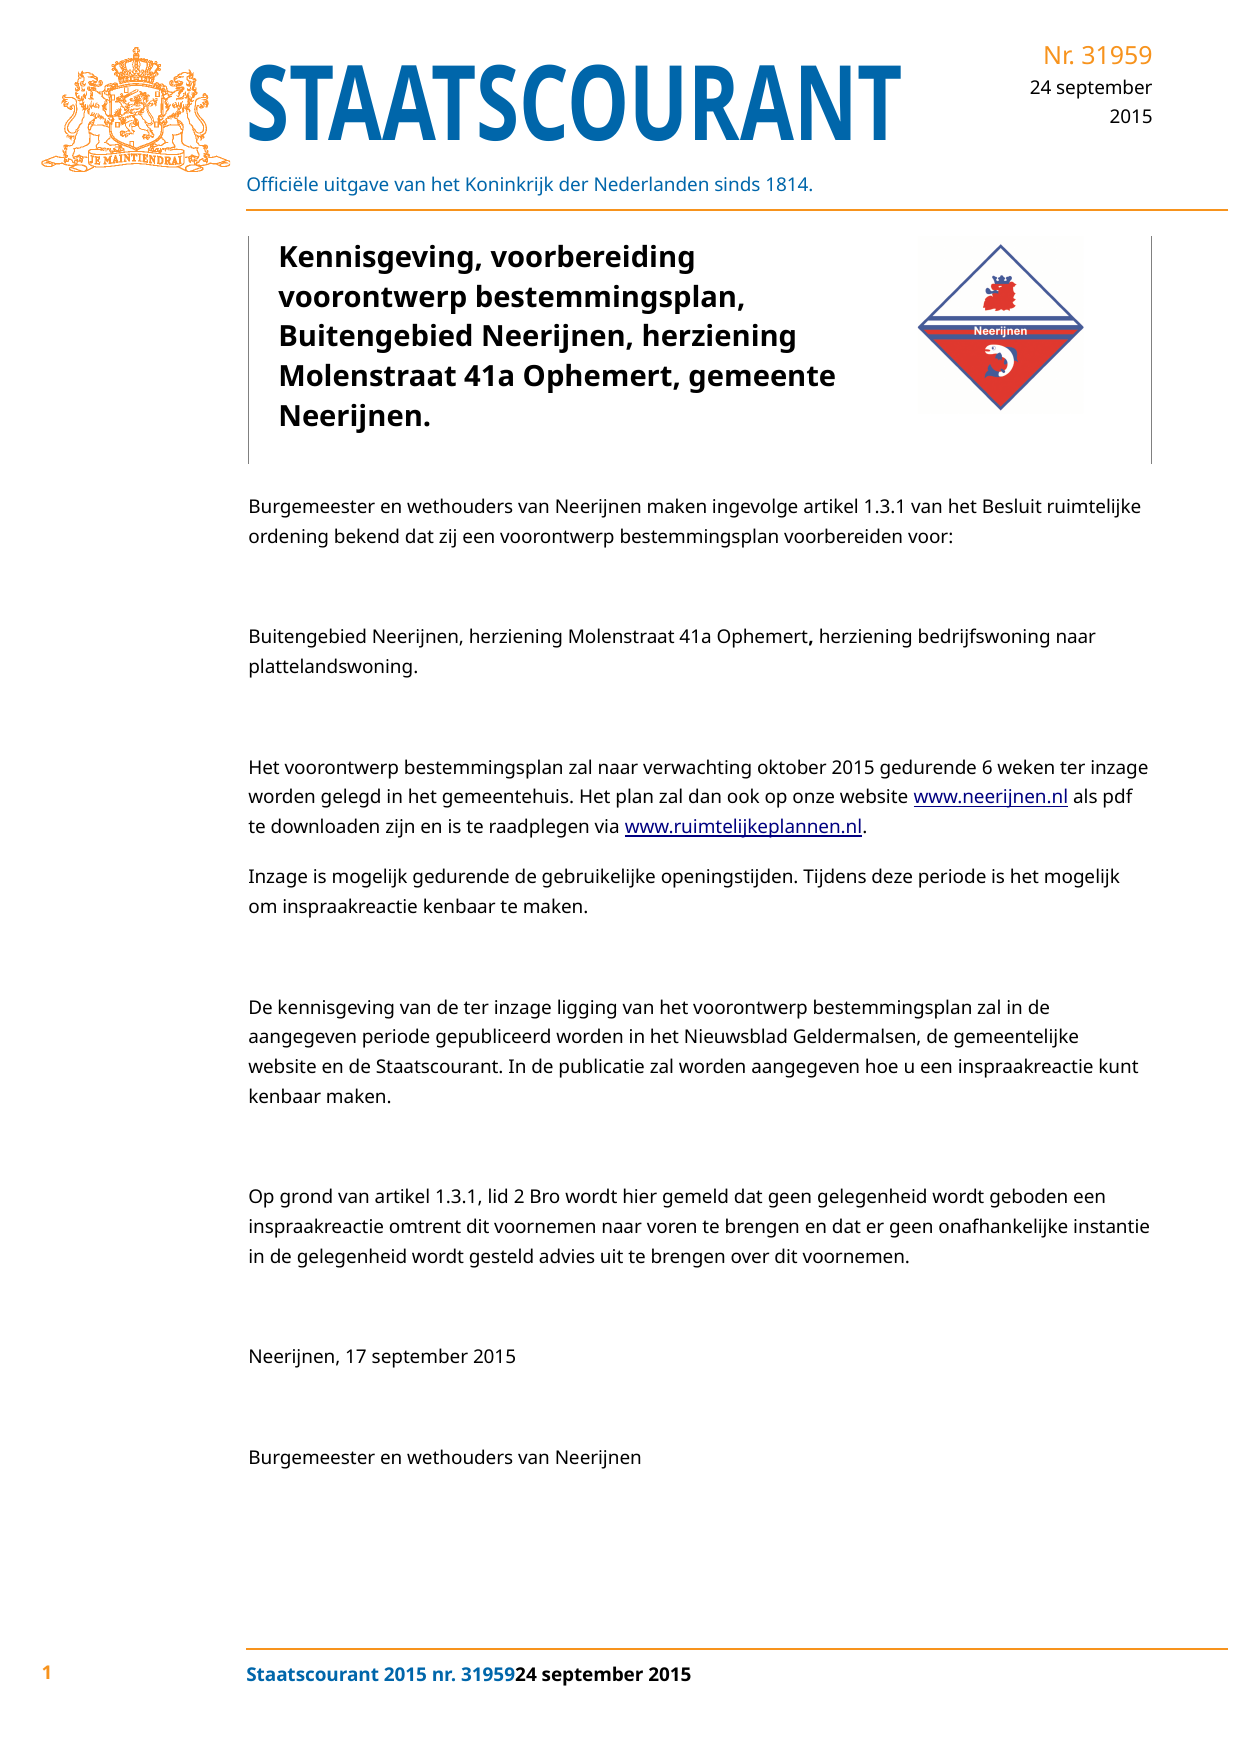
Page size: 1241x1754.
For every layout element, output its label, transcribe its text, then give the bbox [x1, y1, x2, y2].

table_header [850, 414, 1151, 464]
text Buitengebied Neerijnen, herziening Molenstraat 41a Ophemert, herziening bedrijfswoning naar plattelandswoning. [248, 624, 1152, 679]
table_header [850, 236, 917, 413]
text Inzage is mogelijk gedurende de gebruikelijke openingstijden. Tijdens deze periode is het mogelijk om inspraakreactie kenbaar te maken. [248, 864, 1152, 919]
text Op grond van artikel 1.3.1, lid 2 Bro wordt hier gemeld dat geen gelegenheid wordt geboden een inspraakreactie omtrent dit voornemen naar voren te brengen en dat er geen onafhankelijke instantie in de gelegenheid wordt gesteld advies uit te brengen over dit voornemen. [248, 1184, 1152, 1269]
picture [41, 47, 231, 172]
text De kennisgeving van de ter inzage ligging van het voorontwerp bestemmingsplan zal in de aangegeven periode gepubliceerd worden in het Nieuwsblad Geldermalsen, de gemeentelijke website en de Staatscourant. In de publicatie zal worden aangegeven hoe u een inspraakreactie kunt kenbaar maken. [248, 994, 1152, 1109]
table_header Kennisgeving, voorbereiding voorontwerp bestemmingsplan, Buitengebied Neerijnen, herziening Molenstraat 41a Ophemert, gemeente Neerijnen. [249, 236, 850, 464]
text Neerijnen, 17 september 2015 [248, 1344, 1152, 1369]
text Burgemeester en wethouders van Neerijnen maken ingevolge artikel 1.3.1 van het Besluit ruimtelijke ordening bekend dat zij een voorontwerp bestemmingsplan voorbereiden voor: [248, 493, 1152, 549]
picture [917, 236, 1084, 414]
table_header [1084, 236, 1151, 413]
text Het voorontwerp bestemmingsplan zal naar verwachting oktober 2015 gedurende 6 weken ter inzage worden gelegd in het gemeentehuis. Het plan zal dan ook op onze website www.neerijnen.nl als pdf te downloaden zijn en is te raadplegen via www.ruimtelijkeplannen.nl. [248, 754, 1152, 839]
text Burgemeester en wethouders van Neerijnen [248, 1444, 1152, 1470]
